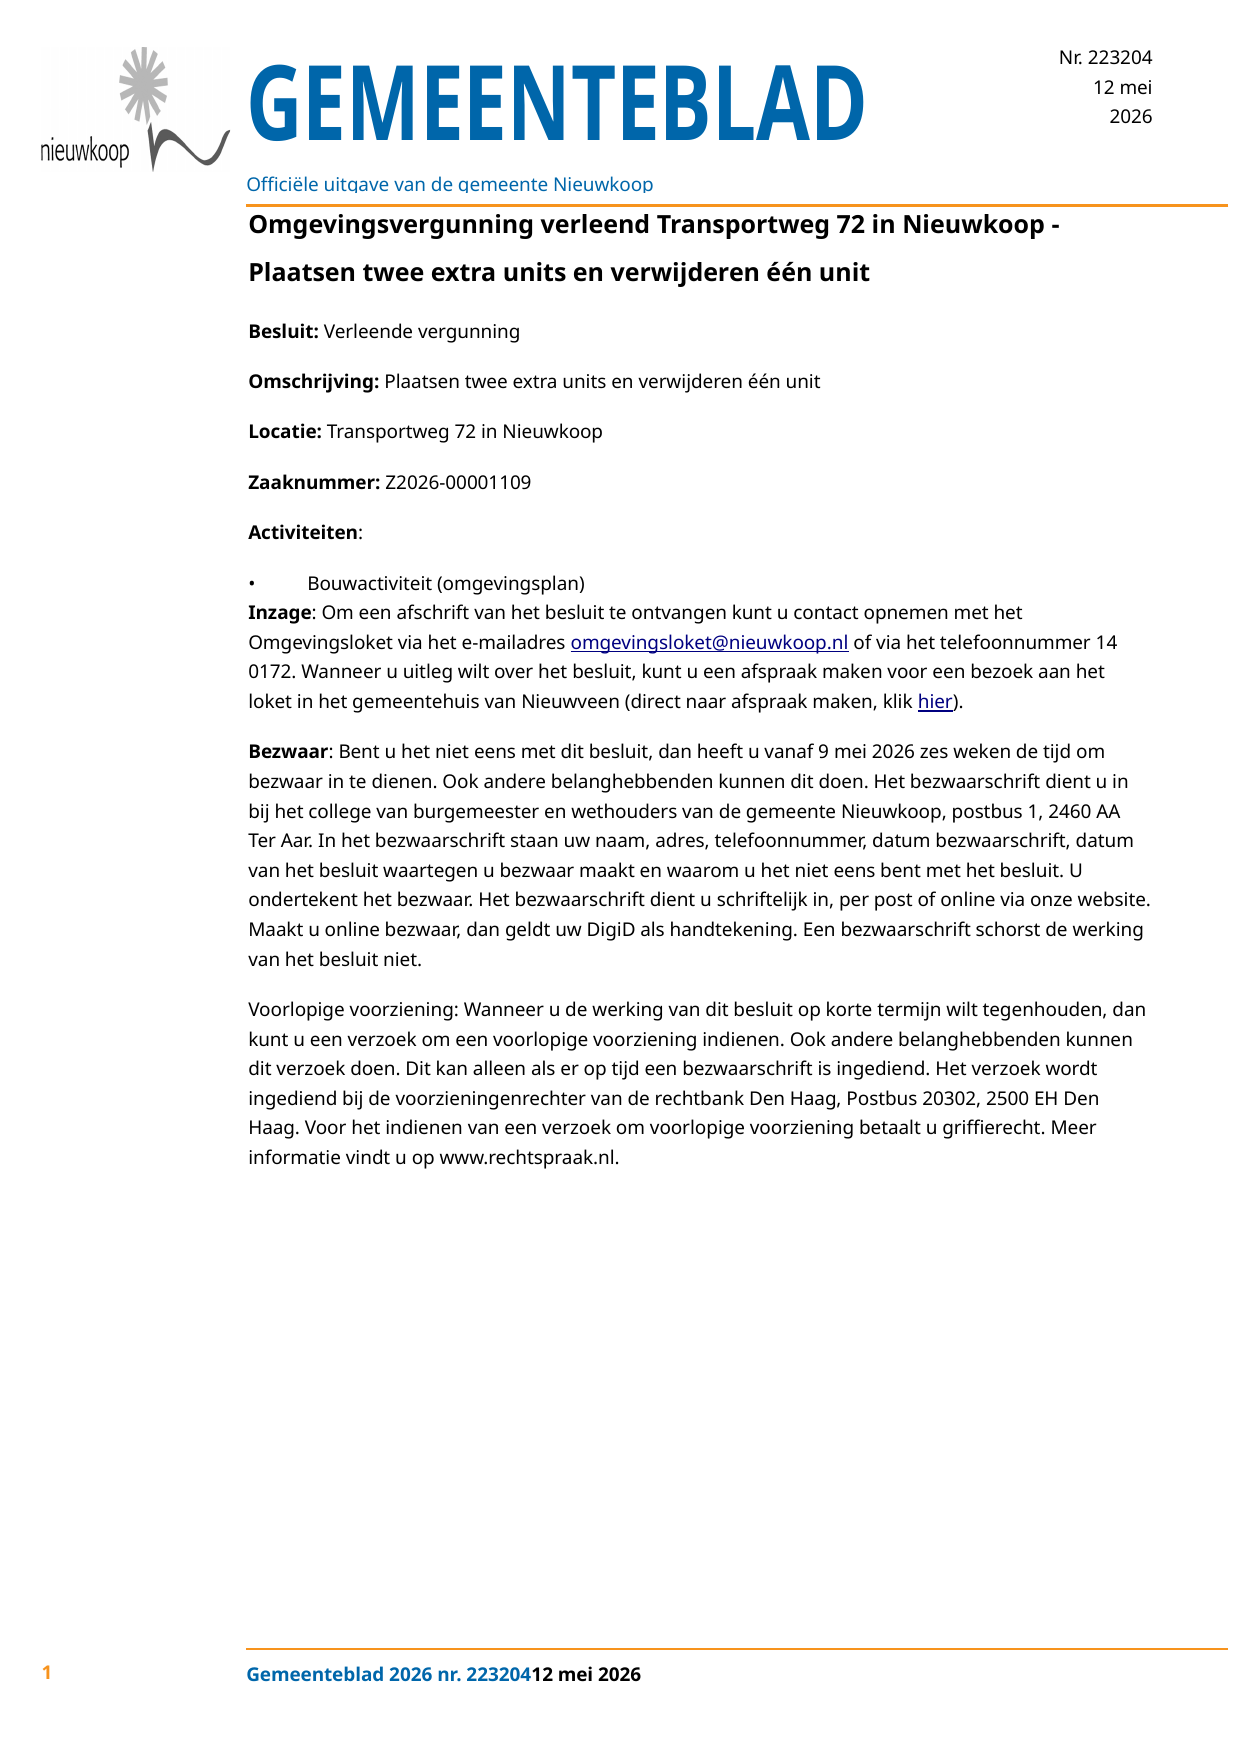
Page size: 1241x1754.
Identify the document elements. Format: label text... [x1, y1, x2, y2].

text Inzage: Om een afschrift van het besluit te ontvangen kunt u contact opnemen met het Omgevingsloket via het e-mailadres omgevingsloket@nieuwkoop.nl of via het telefoonnummer 14 0172. Wanneer u uitleg wilt over het besluit, kunt u een afspraak maken voor een bezoek aan het loket in het gemeentehuis van Nieuwveen (direct naar afspraak maken, klik hier). [248, 599, 1152, 714]
list Bouwactiviteit (omgevingsplan) [248, 570, 1152, 596]
text Zaaknummer: Z2026-00001109 [248, 469, 1152, 495]
text Besluit: Verleende vergunning [248, 318, 1152, 344]
text Activiteiten: [248, 519, 1152, 545]
text Omgevingsvergunning verleend Transportweg 72 in Nieuwkoop - Plaatsen twee extra units en verwijderen één unit [248, 207, 1152, 288]
text Voorlopige voorziening: Wanneer u de werking van dit besluit op korte termijn wilt tegenhouden, dan kunt u een verzoek om een voorlopige voorziening indienen. Ook andere belanghebbenden kunnen dit verzoek doen. Dit kan alleen als er op tijd een bezwaarschrift is ingediend. Het verzoek wordt ingediend bij de voorzieningenrechter van de rechtbank Den Haag, Postbus 20302, 2500 EH Den Haag. Voor het indienen van een verzoek om voorlopige voorziening betaalt u griffierecht. Meer informatie vindt u op www.rechtspraak.nl. [248, 996, 1152, 1170]
text Omschrijving: Plaatsen twee extra units en verwijderen één unit [248, 368, 1152, 394]
picture [41, 47, 231, 172]
text Bezwaar: Bent u het niet eens met dit besluit, dan heeft u vanaf 9 mei 2026 zes weken de tijd om bezwaar in te dienen. Ook andere belanghebbenden kunnen dit doen. Het bezwaarschrift dient u in bij het college van burgemeester en wethouders van de gemeente Nieuwkoop, postbus 1, 2460 AA Ter Aar. In het bezwaarschrift staan uw naam, adres, telefoonnummer, datum bezwaarschrift, datum van het besluit waartegen u bezwaar maakt en waarom u het niet eens bent met het besluit. U ondertekent het bezwaar. Het bezwaarschrift dient u schriftelijk in, per post of online via onze website. Maakt u online bezwaar, dan geldt uw DigiD als handtekening. Een bezwaarschrift schorst de werking van het besluit niet. [248, 739, 1152, 972]
text Locatie: Transportweg 72 in Nieuwkoop [248, 419, 1152, 444]
